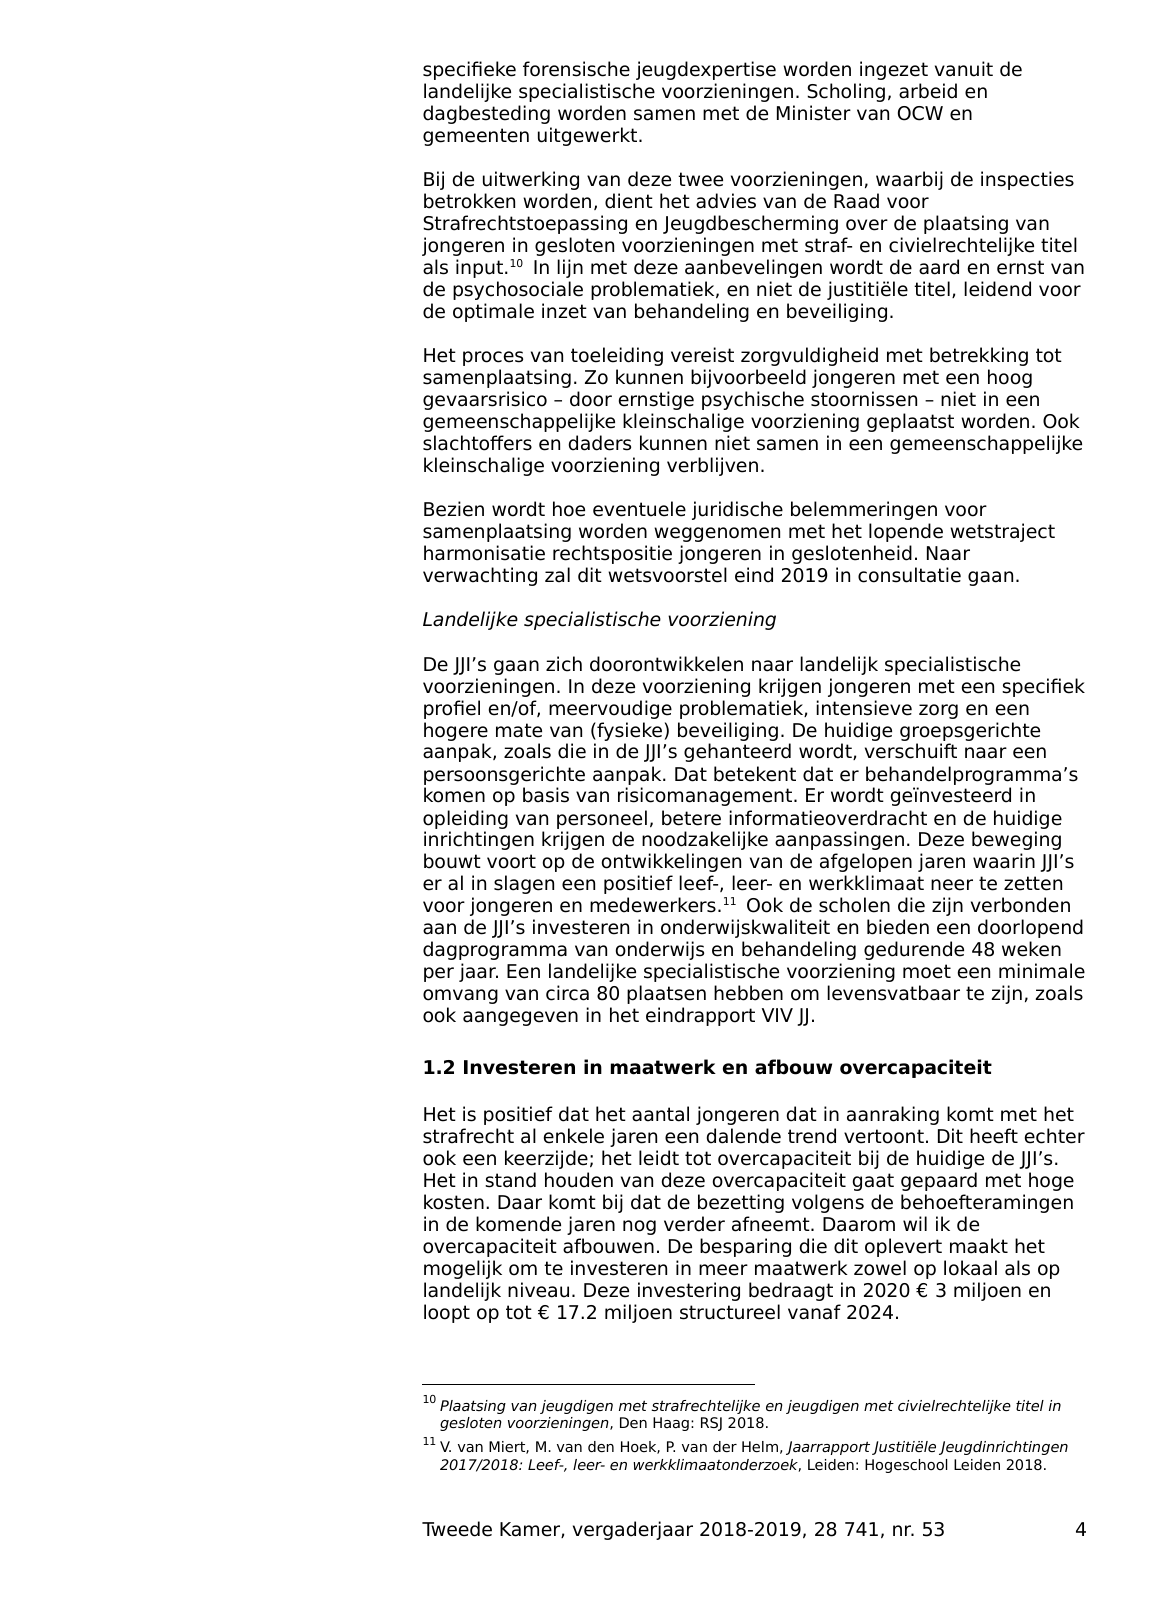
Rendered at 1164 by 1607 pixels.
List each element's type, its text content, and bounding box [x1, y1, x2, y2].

text V. van Miert, M. van den Hoek, P. van der Helm, Jaarrapport Justitiële Jeugdinrichtingen 2017/2018: Leef-, leer- en werkklimaatonderzoek, Leiden: Hogeschool Leiden 2018. [422, 1435, 1087, 1474]
text Het proces van toeleiding vereist zorgvuldigheid met betrekking tot samenplaatsing. Zo kunnen bijvoorbeeld jongeren met een hoog gevaarsrisico – door ernstige psychische stoornissen – niet in een gemeenschappelijke kleinschalige voorziening geplaatst worden. Ook slachtoffers en daders kunnen niet samen in een gemeenschappelijke kleinschalige voorziening verblijven. [422, 345, 1087, 477]
text Plaatsing van jeugdigen met strafrechtelijke en jeugdigen met civielrechtelijke titel in gesloten voorzieningen, Den Haag: RSJ 2018. [422, 1393, 1087, 1432]
text specifieke forensische jeugdexpertise worden ingezet vanuit de landelijke specialistische voorzieningen. Scholing, arbeid en dagbesteding worden samen met de Minister van OCW en gemeenten uitgewerkt. [422, 59, 1087, 147]
text Bij de uitwerking van deze twee voorzieningen, waarbij de inspecties betrokken worden, dient het advies van de Raad voor Strafrechtstoepassing en Jeugdbescherming over de plaatsing van jongeren in gesloten voorzieningen met straf- en civielrechtelijke titel als input. In lijn met deze aanbevelingen wordt de aard en ernst van de psychosociale problematiek, en niet de justitiële titel, leidend voor de optimale inzet van behandeling en beveiliging. [422, 169, 1087, 323]
text Het is positief dat het aantal jongeren dat in aanraking komt met het strafrecht al enkele jaren een dalende trend vertoont. Dit heeft echter ook een keerzijde; het leidt tot overcapaciteit bij de huidige de JJI’s. Het in stand houden van deze overcapaciteit gaat gepaard met hoge kosten. Daar komt bij dat de bezetting volgens de behoefteramingen in de komende jaren nog verder afneemt. Daarom wil ik de overcapaciteit afbouwen. De besparing die dit oplevert maakt het mogelijk om te investeren in meer maatwerk zowel op lokaal als op landelijk niveau. Deze investering bedraagt in 2020 € 3 miljoen en loopt op tot € 17.2 miljoen structureel vanaf 2024. [422, 1104, 1087, 1324]
subtitle 1.2 Investeren in maatwerk en afbouw overcapaciteit [422, 1057, 1087, 1079]
text Bezien wordt hoe eventuele juridische belemmeringen voor samenplaatsing worden weggenomen met het lopende wetstraject harmonisatie rechtspositie jongeren in geslotenheid. Naar verwachting zal dit wetsvoorstel eind 2019 in consultatie gaan. [422, 499, 1087, 587]
text De JJI’s gaan zich doorontwikkelen naar landelijk specialistische voorzieningen. In deze voorziening krijgen jongeren met een specifiek profiel en/of, meervoudige problematiek, intensieve zorg en een hogere mate van (fysieke) beveiliging. De huidige groepsgerichte aanpak, zoals die in de JJI’s gehanteerd wordt, verschuift naar een persoonsgerichte aanpak. Dat betekent dat er behandelprogramma’s komen op basis van risicomanagement. Er wordt geïnvesteerd in opleiding van personeel, betere informatieoverdracht en de huidige inrichtingen krijgen de noodzakelijke aanpassingen. Deze beweging bouwt voort op de ontwikkelingen van de afgelopen jaren waarin JJI’s er al in slagen een positief leef-, leer- en werkklimaat neer te zetten voor jongeren en medewerkers. Ook de scholen die zijn verbonden aan de JJI’s investeren in onderwijskwaliteit en bieden een doorlopend dagprogramma van onderwijs en behandeling gedurende 48 weken per jaar. Een landelijke specialistische voorziening moet een minimale omvang van circa 80 plaatsen hebben om levensvatbaar te zijn, zoals ook aangegeven in het eindrapport VIV JJ. [422, 653, 1087, 1027]
subtitle Landelijke specialistische voorziening [422, 609, 1087, 631]
